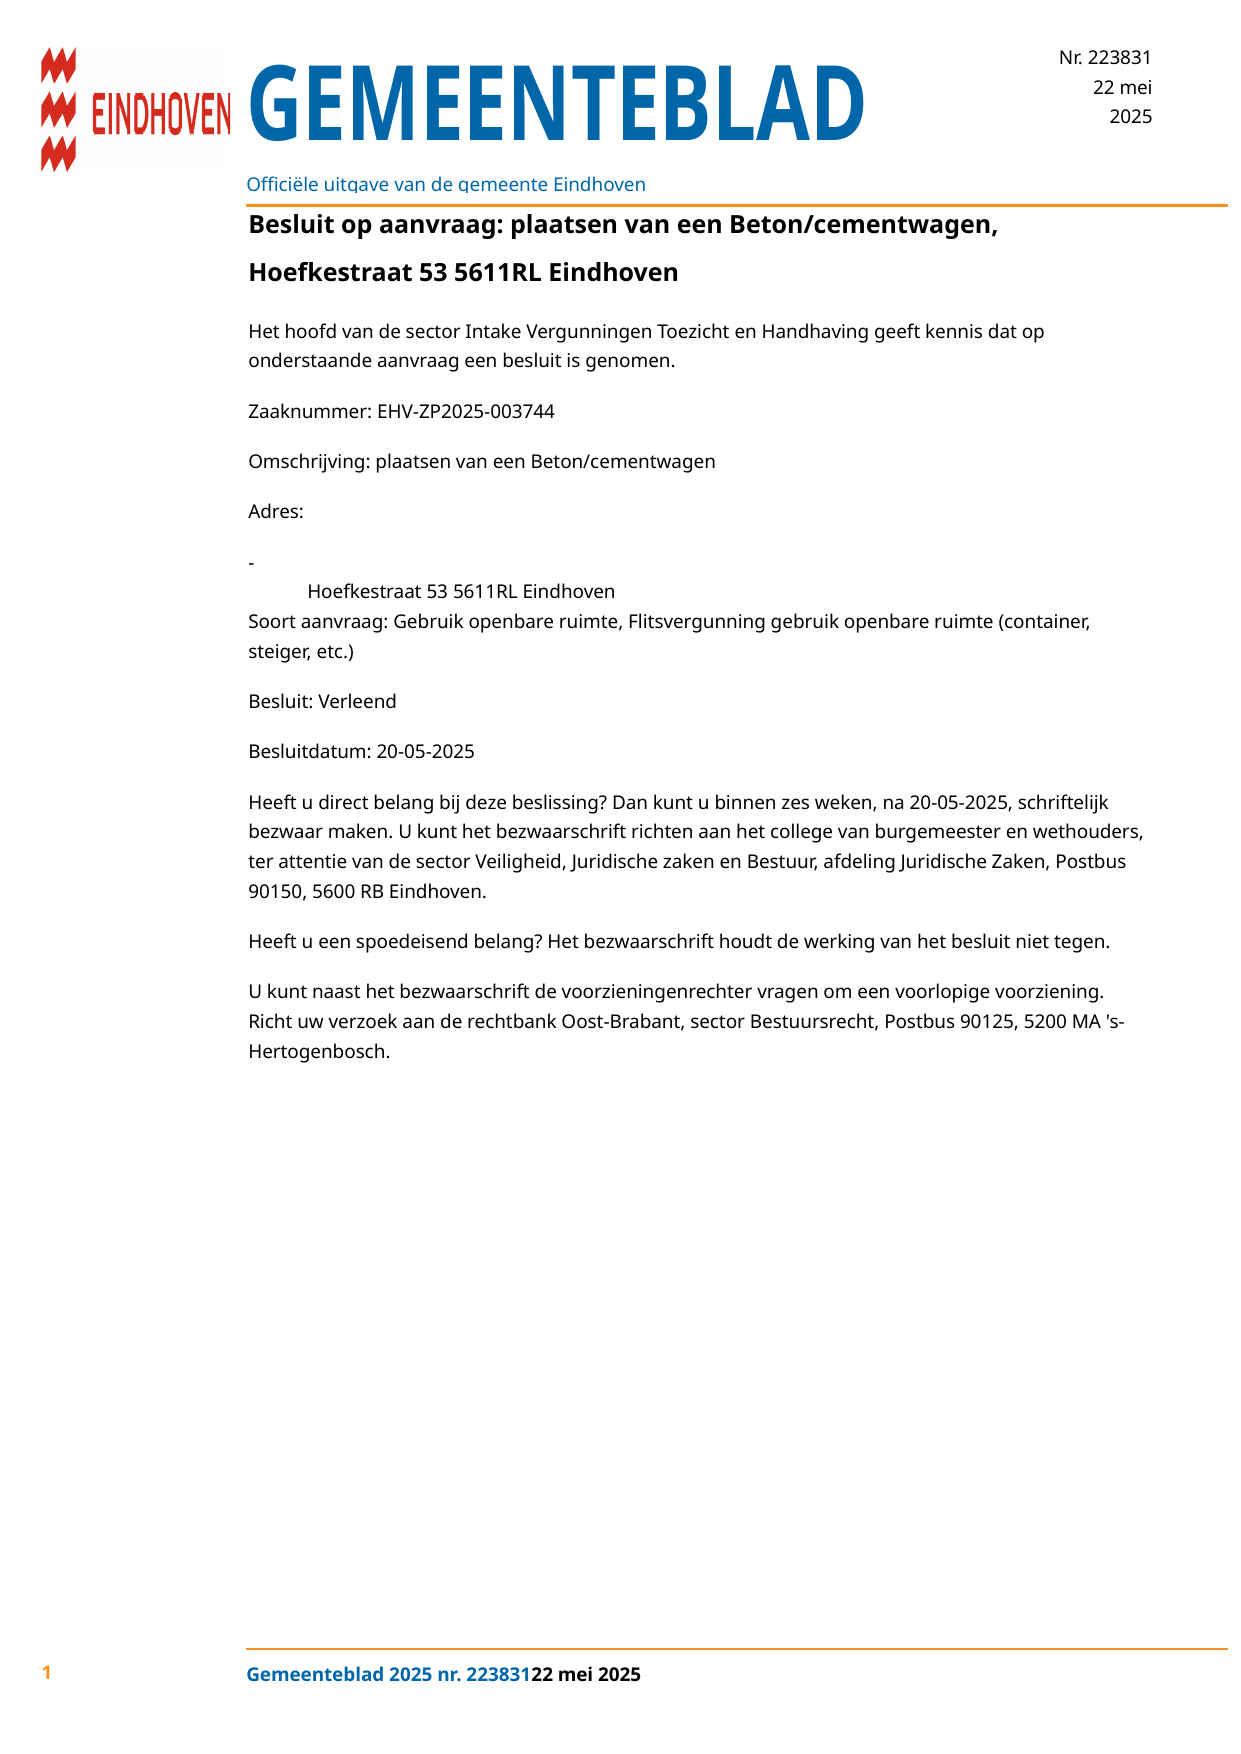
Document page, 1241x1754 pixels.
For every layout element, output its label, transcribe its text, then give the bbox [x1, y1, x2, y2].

picture [41, 47, 231, 172]
text U kunt naast het bezwaarschrift de voorzieningenrechter vragen om een voorlopige voorziening. Richt uw verzoek aan de rechtbank Oost-Brabant, sector Bestuursrecht, Postbus 90125, 5200 MA 's-Hertogenbosch. [248, 979, 1152, 1064]
text Besluit: Verleend [248, 688, 1152, 714]
text Heeft u een spoedeisend belang? Het bezwaarschrift houdt de werking van het besluit niet tegen. [248, 928, 1152, 954]
text Adres: [248, 499, 1152, 524]
text Het hoofd van de sector Intake Vergunningen Toezicht en Handhaving geeft kennis dat op onderstaande aanvraag een besluit is genomen. [248, 318, 1152, 373]
text Omschrijving: plaatsen van een Beton/cementwagen [248, 448, 1152, 474]
text Besluitdatum: 20-05-2025 [248, 739, 1152, 764]
text Zaaknummer: EHV-ZP2025-003744 [248, 398, 1152, 424]
text Heeft u direct belang bij deze beslissing? Dan kunt u binnen zes weken, na 20-05-2025, schriftelijk bezwaar maken. U kunt het bezwaarschrift richten aan het college van burgemeester en wethouders, ter attentie van de sector Veiligheid, Juridische zaken en Bestuur, afdeling Juridische Zaken, Postbus 90150, 5600 RB Eindhoven. [248, 789, 1152, 904]
list Hoefkestraat 53 5611RL Eindhoven [248, 579, 1152, 604]
text Besluit op aanvraag: plaatsen van een Beton/cementwagen, Hoefkestraat 53 5611RL Eindhoven [248, 207, 1152, 288]
text Soort aanvraag: Gebruik openbare ruimte, Flitsvergunning gebruik openbare ruimte (container, steiger, etc.) [248, 608, 1152, 664]
